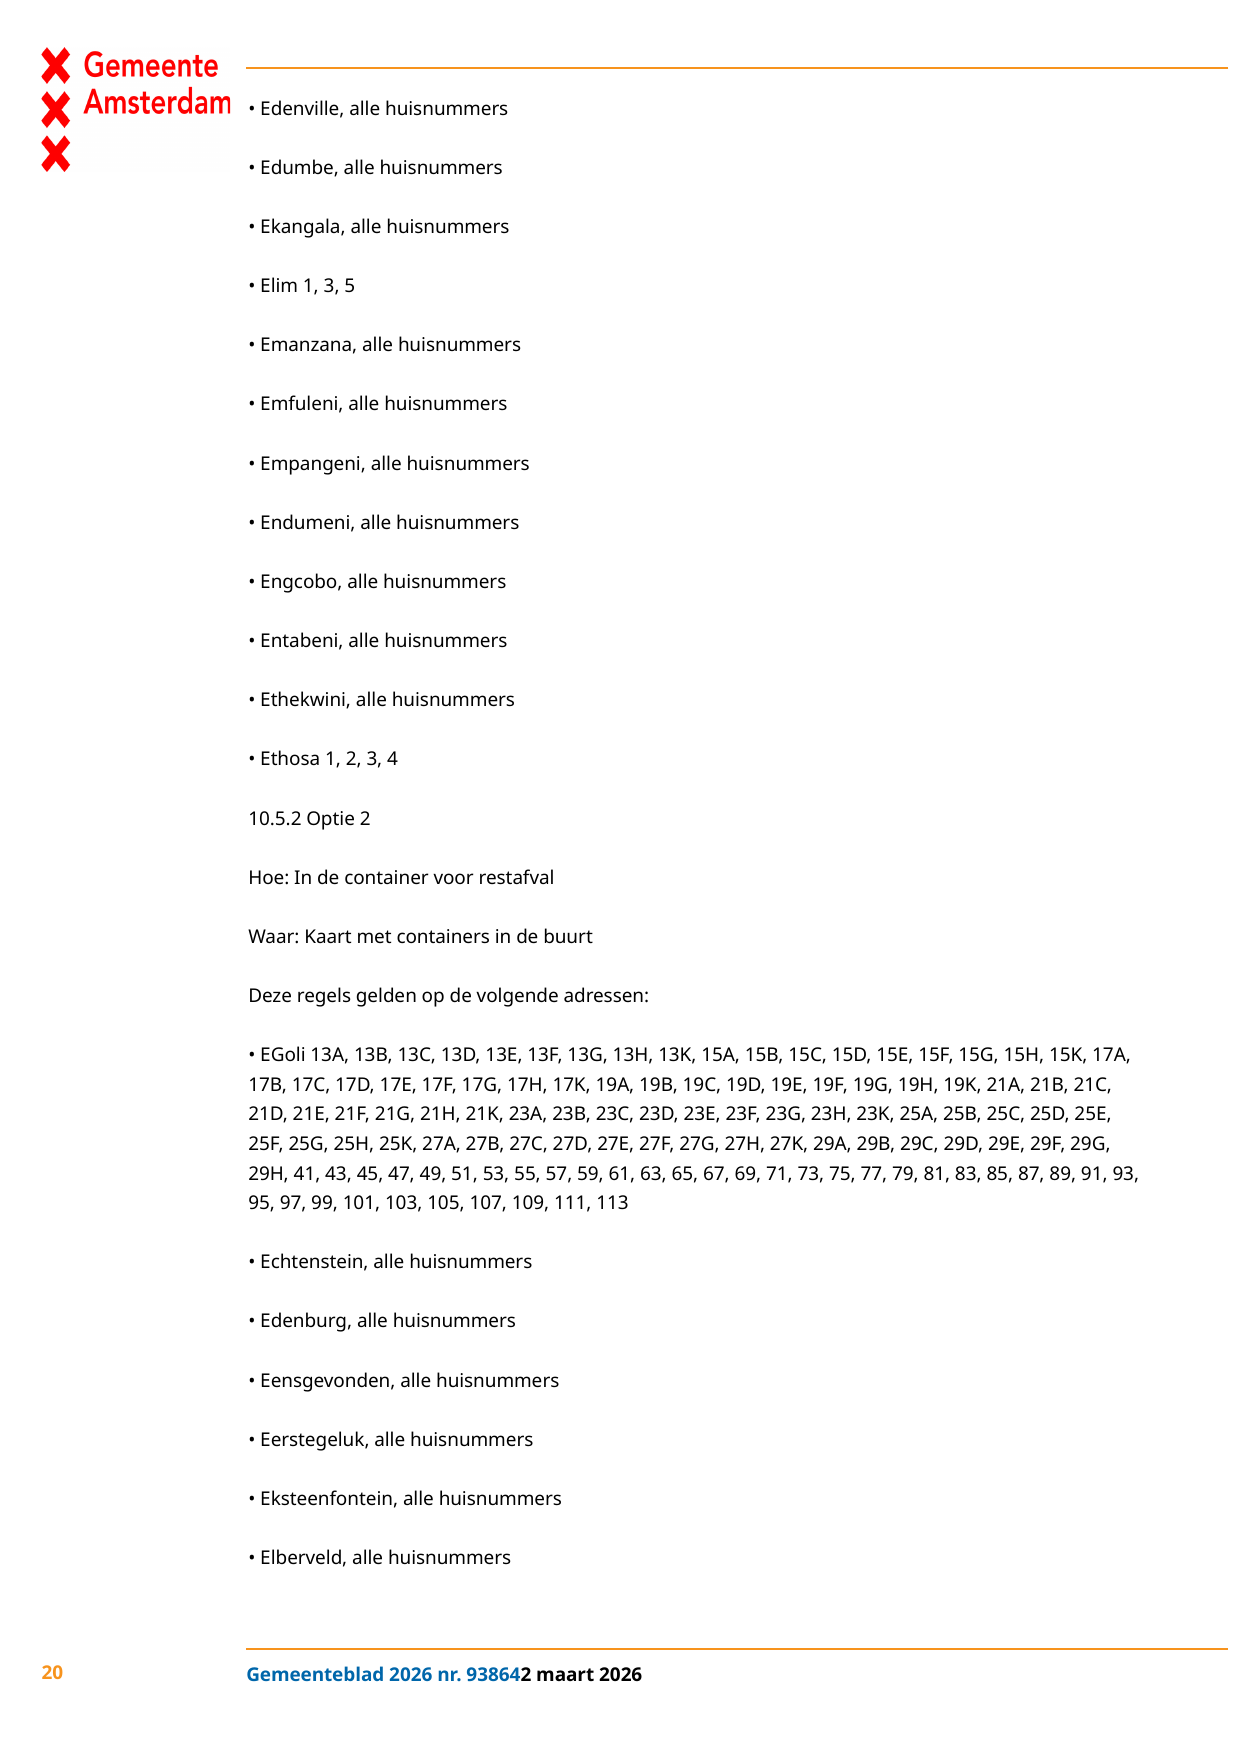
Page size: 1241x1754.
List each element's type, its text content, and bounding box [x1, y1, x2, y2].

text 10.5.2 Optie 2 [248, 805, 1152, 831]
text Deze regels gelden op de volgende adressen: [248, 982, 1152, 1008]
text • Endumeni, alle huisnummers [248, 509, 1152, 535]
text • Eerstegeluk, alle huisnummers [248, 1426, 1152, 1452]
text • Edenburg, alle huisnummers [248, 1308, 1152, 1333]
text • Edenville, alle huisnummers [248, 95, 1152, 121]
text • Emfuleni, alle huisnummers [248, 391, 1152, 416]
text • Entabeni, alle huisnummers [248, 627, 1152, 653]
text • Empangeni, alle huisnummers [248, 450, 1152, 476]
text • Emanzana, alle huisnummers [248, 331, 1152, 357]
text • Eensgevonden, alle huisnummers [248, 1367, 1152, 1393]
text • Edumbe, alle huisnummers [248, 154, 1152, 180]
text • EGoli 13A, 13B, 13C, 13D, 13E, 13F, 13G, 13H, 13K, 15A, 15B, 15C, 15D, 15E, 15F, 15G, 15H, 15K, 17A, 17B, 17C, 17D, 17E, 17F, 17G, 17H, 17K, 19A, 19B, 19C, 19D, 19E, 19F, 19G, 19H, 19K, 21A, 21B, 21C, 21D, 21E, 21F, 21G, 21H, 21K, 23A, 23B, 23C, 23D, 23E, 23F, 23G, 23H, 23K, 25A, 25B, 25C, 25D, 25E, 25F, 25G, 25H, 25K, 27A, 27B, 27C, 27D, 27E, 27F, 27G, 27H, 27K, 29A, 29B, 29C, 29D, 29E, 29F, 29G, 29H, 41, 43, 45, 47, 49, 51, 53, 55, 57, 59, 61, 63, 65, 67, 69, 71, 73, 75, 77, 79, 81, 83, 85, 87, 89, 91, 93, 95, 97, 99, 101, 103, 105, 107, 109, 111, 113 [248, 1041, 1152, 1215]
text • Elim 1, 3, 5 [248, 272, 1152, 298]
text • Ethekwini, alle huisnummers [248, 686, 1152, 712]
text • Eksteenfontein, alle huisnummers [248, 1485, 1152, 1511]
text • Elberveld, alle huisnummers [248, 1544, 1152, 1570]
text Waar: Kaart met containers in de buurt [248, 923, 1152, 949]
text • Echtenstein, alle huisnummers [248, 1248, 1152, 1274]
picture [41, 47, 231, 172]
text • Engcobo, alle huisnummers [248, 568, 1152, 594]
text • Ethosa 1, 2, 3, 4 [248, 746, 1152, 771]
text • Ekangala, alle huisnummers [248, 213, 1152, 239]
text Hoe: In de container voor restafval [248, 864, 1152, 890]
